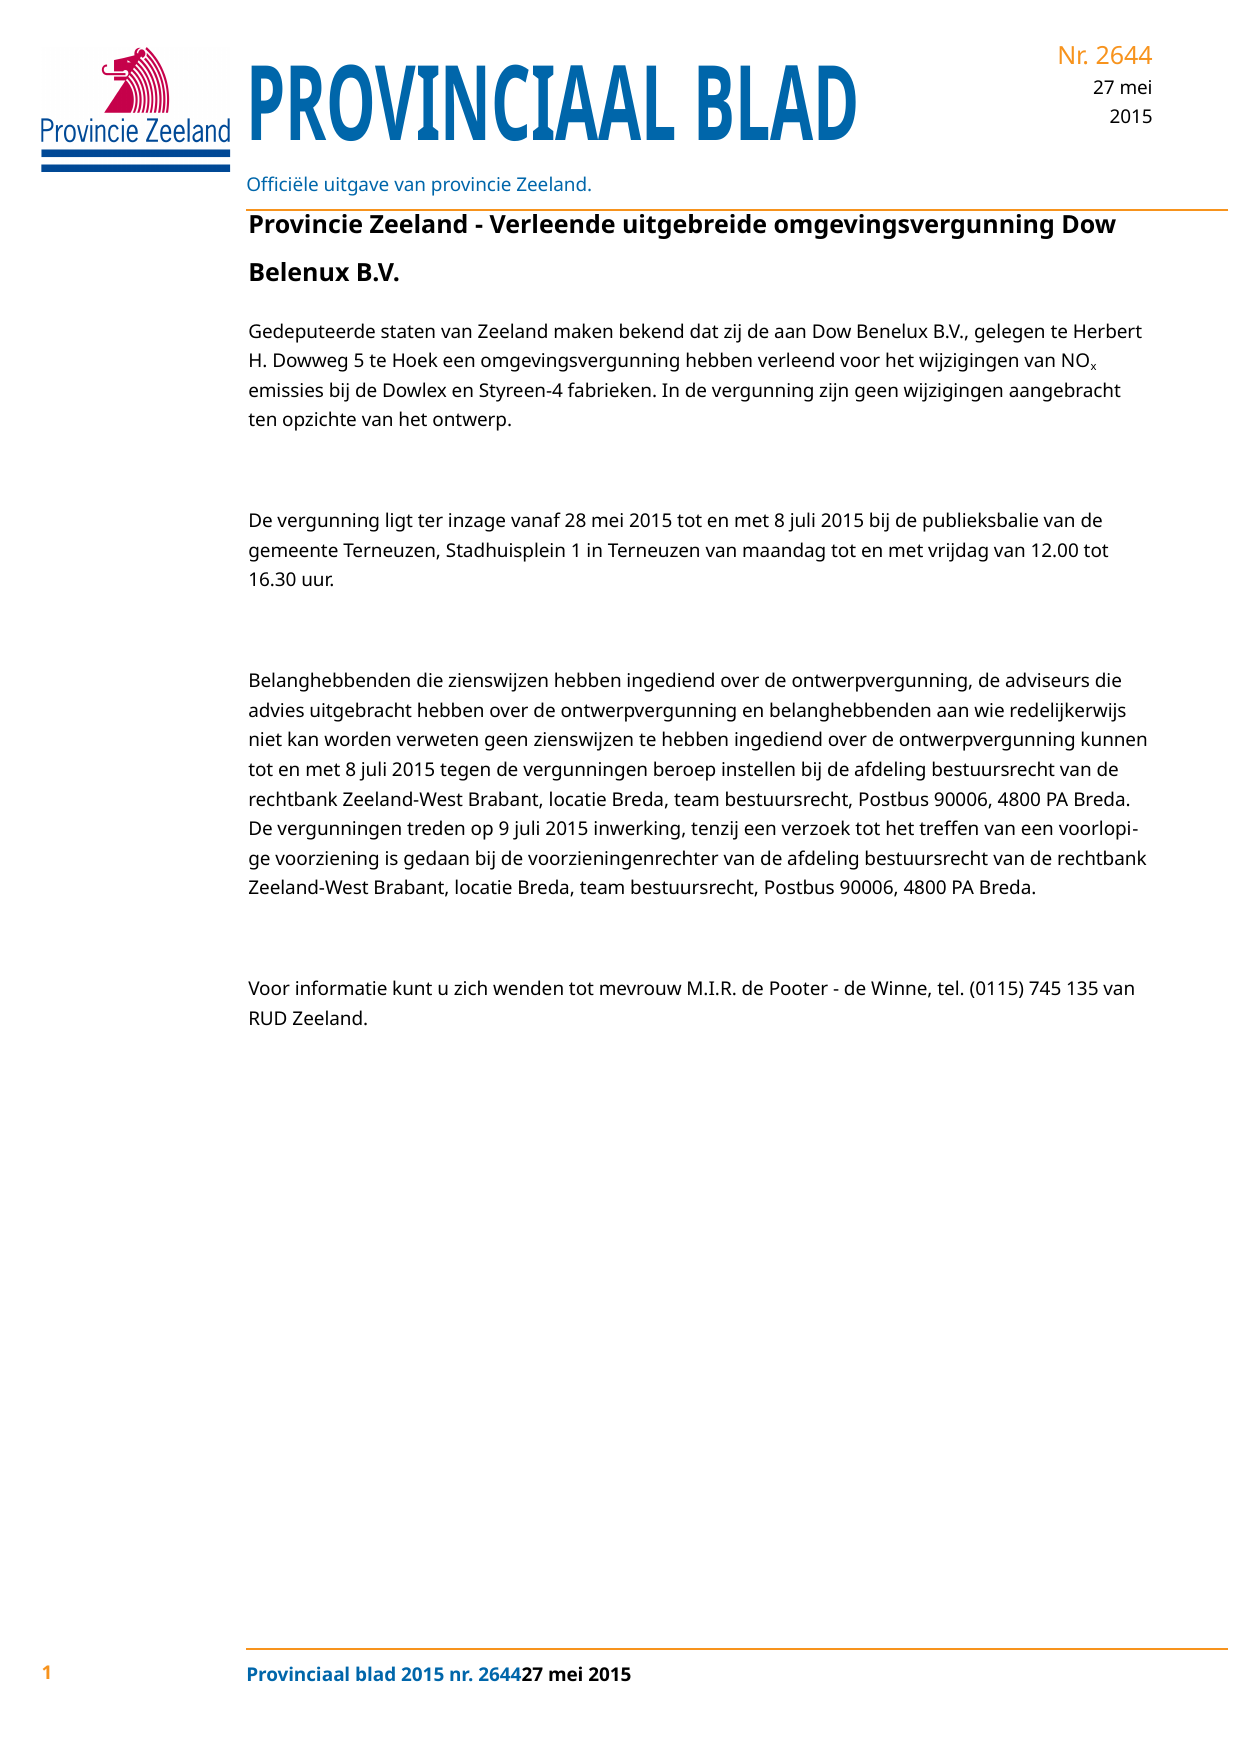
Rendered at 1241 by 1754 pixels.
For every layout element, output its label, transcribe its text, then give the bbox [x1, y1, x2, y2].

text Voor informatie kunt u zich wenden tot mevrouw M.I.R. de Pooter - de Winne, tel. (0115) 745 135 van RUD Zeeland. [248, 975, 1152, 1031]
picture [41, 47, 231, 172]
text Gedeputeerde staten van Zeeland maken bekend dat zij de aan Dow Benelux B.V., gelegen te Herbert H. Dowweg 5 te Hoek een omgevingsvergunning hebben verleend voor het wijzigingen van NOx emissies bij de Dowlex en Styreen-4 fabrieken. In de vergunning zijn geen wijzigingen aangebracht ten opzichte van het ontwerp. [248, 318, 1152, 432]
text De vergunning ligt ter inzage vanaf 28 mei 2015 tot en met 8 juli 2015 bij de publieksbalie van de gemeente Terneuzen, Stadhuisplein 1 in Terneuzen van maandag tot en met vrijdag van 12.00 tot 16.30 uur. [248, 507, 1152, 592]
text Provincie Zeeland - Verleende uitgebreide omgevingsvergunning Dow Belenux B.V. [248, 211, 1152, 288]
text Belanghebbenden die zienswijzen hebben ingediend over de ontwerpvergunning, de adviseurs die advies uitgebracht hebben over de ontwerpvergunning en belanghebbenden aan wie redelijkerwijs niet kan worden verweten geen zienswijzen te hebben ingediend over de ontwerpvergunning kunnen tot en met 8 juli 2015 tegen de vergunningen beroep instellen bij de afdeling bestuursrecht van de rechtbank Zeeland-West Brabant, locatie Breda, team bestuursrecht, Postbus 90006, 4800 PA Breda. De vergunningen treden op 9 juli 2015 inwerking, tenzij een verzoek tot het treffen van een voorlopi­ge voorzie­ning is gedaan bij de voorzieningenrechter van de afdeling bestuursrecht­ van de rechtbank Zeeland-West Brabant, locatie Breda, team bestuursrecht, Postbus 90006, 4800 PA Breda. [248, 667, 1152, 900]
